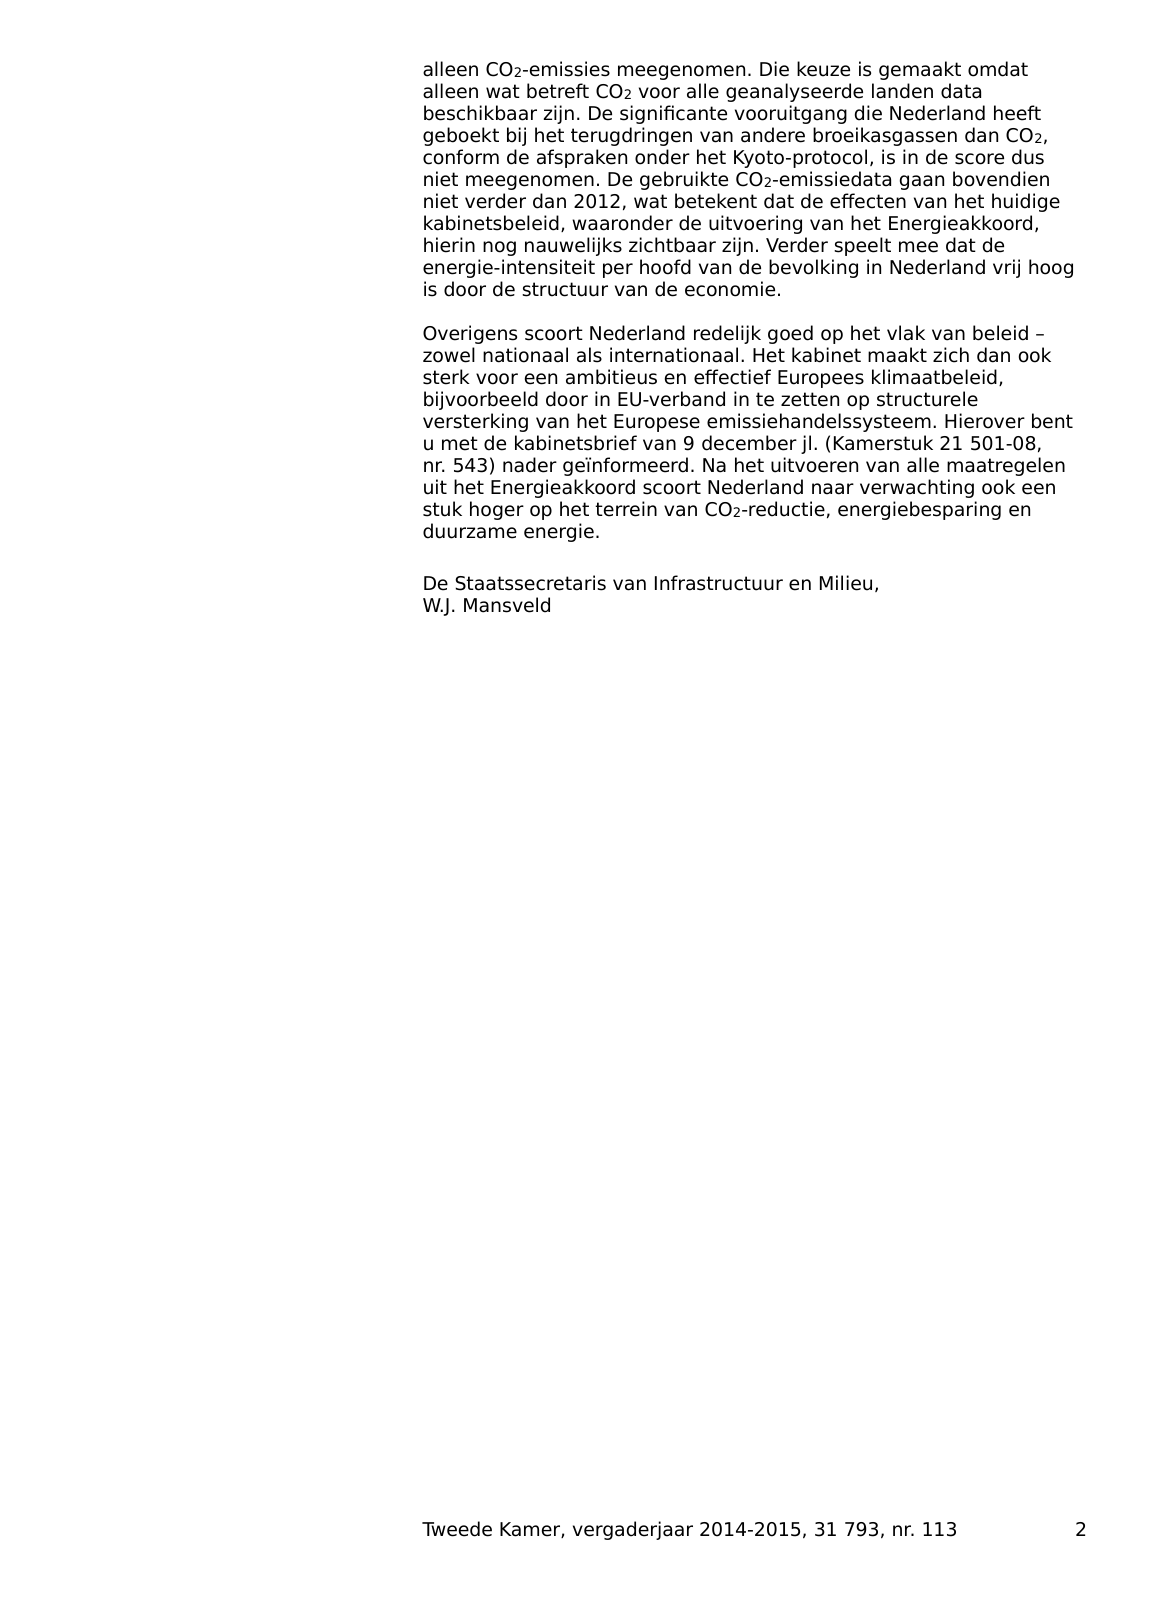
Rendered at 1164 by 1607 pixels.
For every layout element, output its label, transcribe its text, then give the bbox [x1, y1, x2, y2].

text Overigens scoort Nederland redelijk goed op het vlak van beleid – zowel nationaal als internationaal. Het kabinet maakt zich dan ook sterk voor een ambitieus en effectief Europees klimaatbeleid, bijvoorbeeld door in EU-verband in te zetten op structurele versterking van het Europese emissiehandelssysteem. Hierover bent u met de kabinetsbrief van 9 december jl. (Kamerstuk 21 501-08, nr. 543) nader geïnformeerd. Na het uitvoeren van alle maatregelen uit het Energieakkoord scoort Nederland naar verwachting ook een stuk hoger op het terrein van CO2-reductie, energiebesparing en duurzame energie. [422, 323, 1087, 543]
text De Staatssecretaris van Infrastructuur en Milieu, W.J. Mansveld [422, 573, 1087, 617]
text alleen CO2-emissies meegenomen. Die keuze is gemaakt omdat alleen wat betreft CO2 voor alle geanalyseerde landen data beschikbaar zijn. De significante vooruitgang die Nederland heeft geboekt bij het terugdringen van andere broeikasgassen dan CO2, conform de afspraken onder het Kyoto-protocol, is in de score dus niet meegenomen. De gebruikte CO2-emissiedata gaan bovendien niet verder dan 2012, wat betekent dat de effecten van het huidige kabinetsbeleid, waaronder de uitvoering van het Energieakkoord, hierin nog nauwelijks zichtbaar zijn. Verder speelt mee dat de energie-intensiteit per hoofd van de bevolking in Nederland vrij hoog is door de structuur van de economie. [422, 59, 1087, 301]
